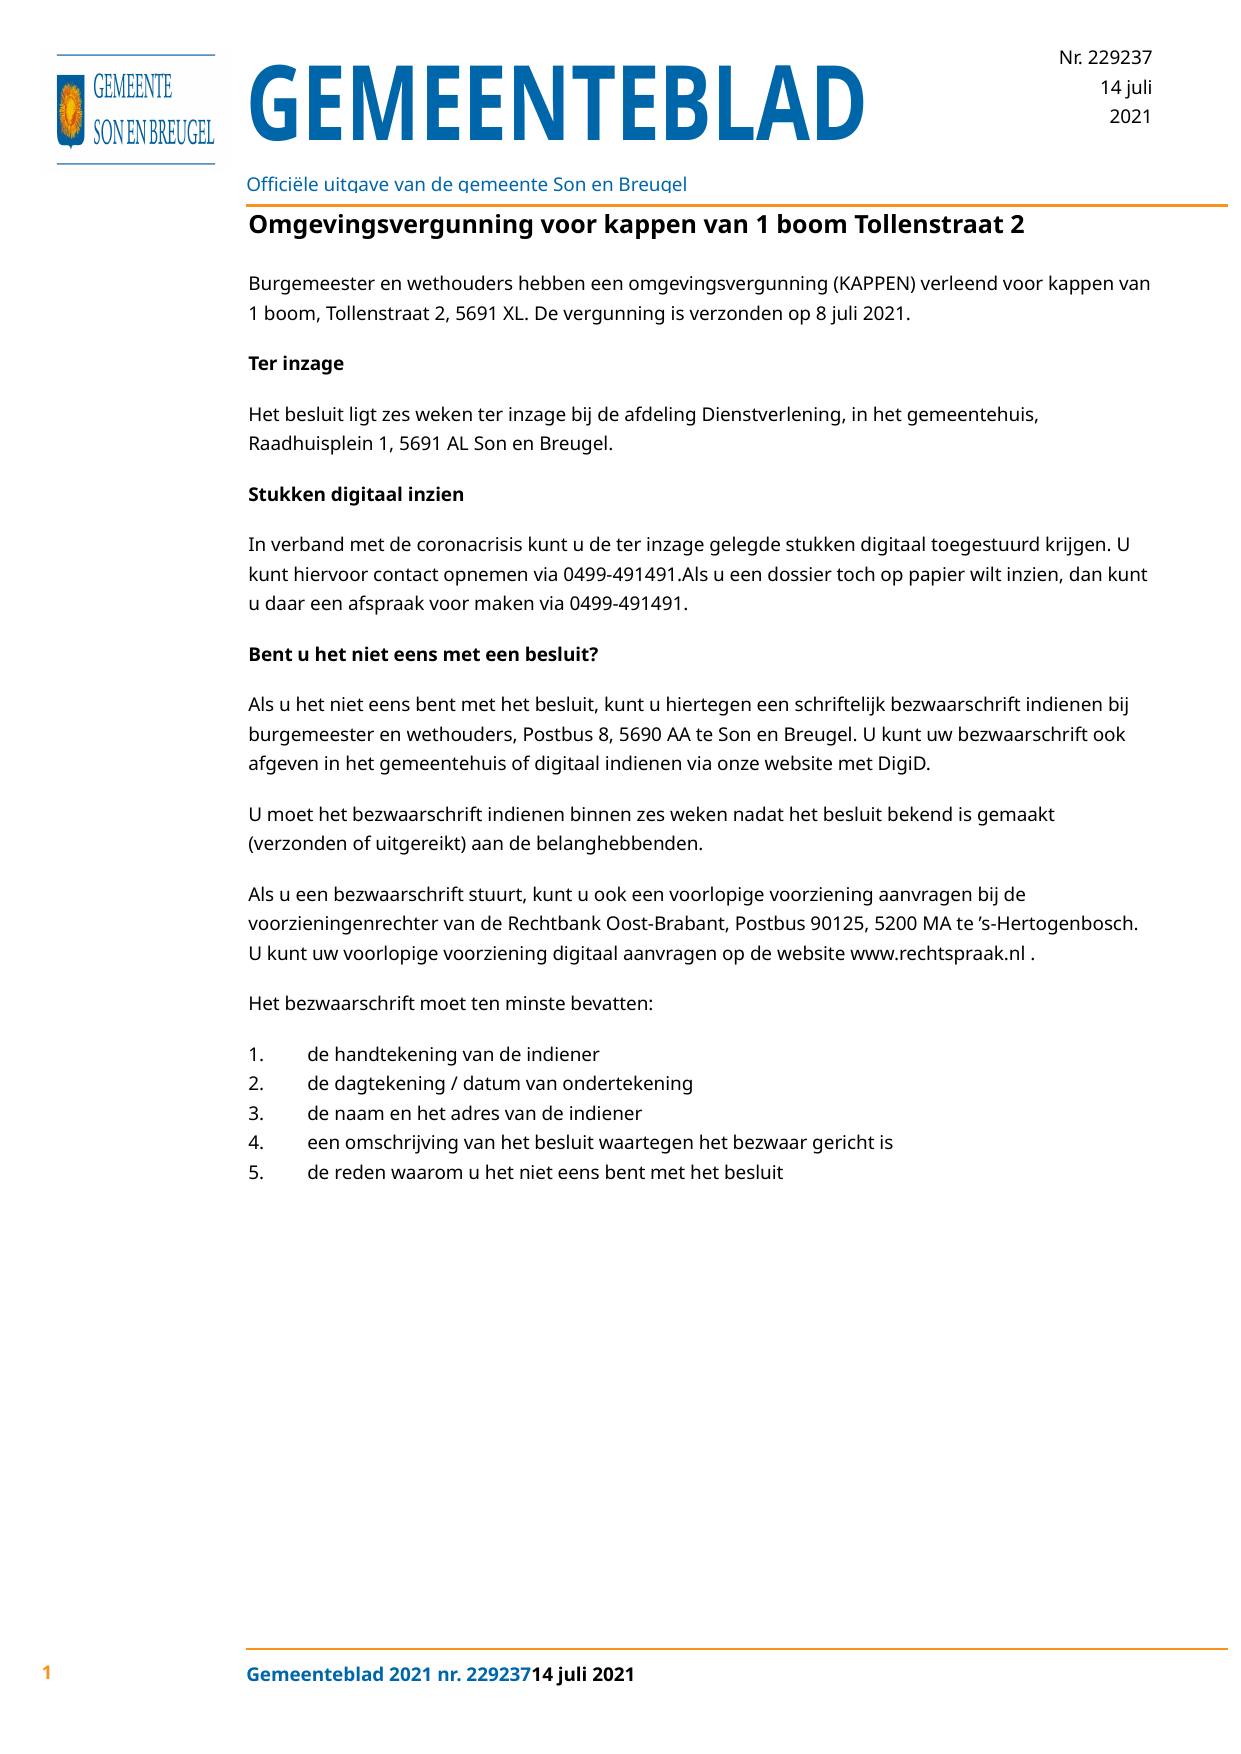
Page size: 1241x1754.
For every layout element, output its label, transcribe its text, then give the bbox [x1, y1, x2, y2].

text In verband met de coronacrisis kunt u de ter inzage gelegde stukken digitaal toegestuurd krijgen. U kunt hiervoor contact opnemen via 0499-491491.Als u een dossier toch op papier wilt inzien, dan kunt u daar een afspraak voor maken via 0499-491491. [248, 531, 1152, 616]
text Het besluit ligt zes weken ter inzage bij de afdeling Dienstverlening, in het gemeentehuis, Raadhuisplein 1, 5691 AL Son en Breugel. [248, 401, 1152, 456]
text Als u een bezwaarschrift stuurt, kunt u ook een voorlopige voorziening aanvragen bij de voorzieningenrechter van de Rechtbank Oost-Brabant, Postbus 90125, 5200 MA te ’s-Hertogenbosch. U kunt uw voorlopige voorziening digitaal aanvragen op de website www.rechtspraak.nl . [248, 881, 1152, 966]
text U moet het bezwaarschrift indienen binnen zes weken nadat het besluit bekend is gemaakt (verzonden of uitgereikt) aan de belanghebbenden. [248, 801, 1152, 856]
list een omschrijving van het besluit waartegen het bezwaar gericht is [248, 1129, 1152, 1155]
text Burgemeester en wethouders hebben een omgevingsvergunning (KAPPEN) verleend voor kappen van 1 boom, Tollenstraat 2, 5691 XL. De vergunning is verzonden op 8 juli 2021. [248, 270, 1152, 326]
list de naam en het adres van de indiener [248, 1100, 1152, 1126]
picture [41, 47, 231, 172]
text Het bezwaarschrift moet ten minste bevatten: [248, 990, 1152, 1016]
list de reden waarom u het niet eens bent met het besluit [248, 1159, 1152, 1185]
list de dagtekening / datum van ondertekening [248, 1070, 1152, 1096]
text Als u het niet eens bent met het besluit, kunt u hiertegen een schriftelijk bezwaarschrift indienen bij burgemeester en wethouders, Postbus 8, 5690 AA te Son en Breugel. U kunt uw bezwaarschrift ook afgeven in het gemeentehuis of digitaal indienen via onze website met DigiD. [248, 691, 1152, 776]
text Stukken digitaal inzien [248, 481, 1152, 506]
text Omgevingsvergunning voor kappen van 1 boom Tollenstraat 2 [248, 207, 1152, 241]
text Bent u het niet eens met een besluit? [248, 641, 1152, 666]
list de handtekening van de indiener [248, 1041, 1152, 1066]
text Ter inzage [248, 350, 1152, 376]
